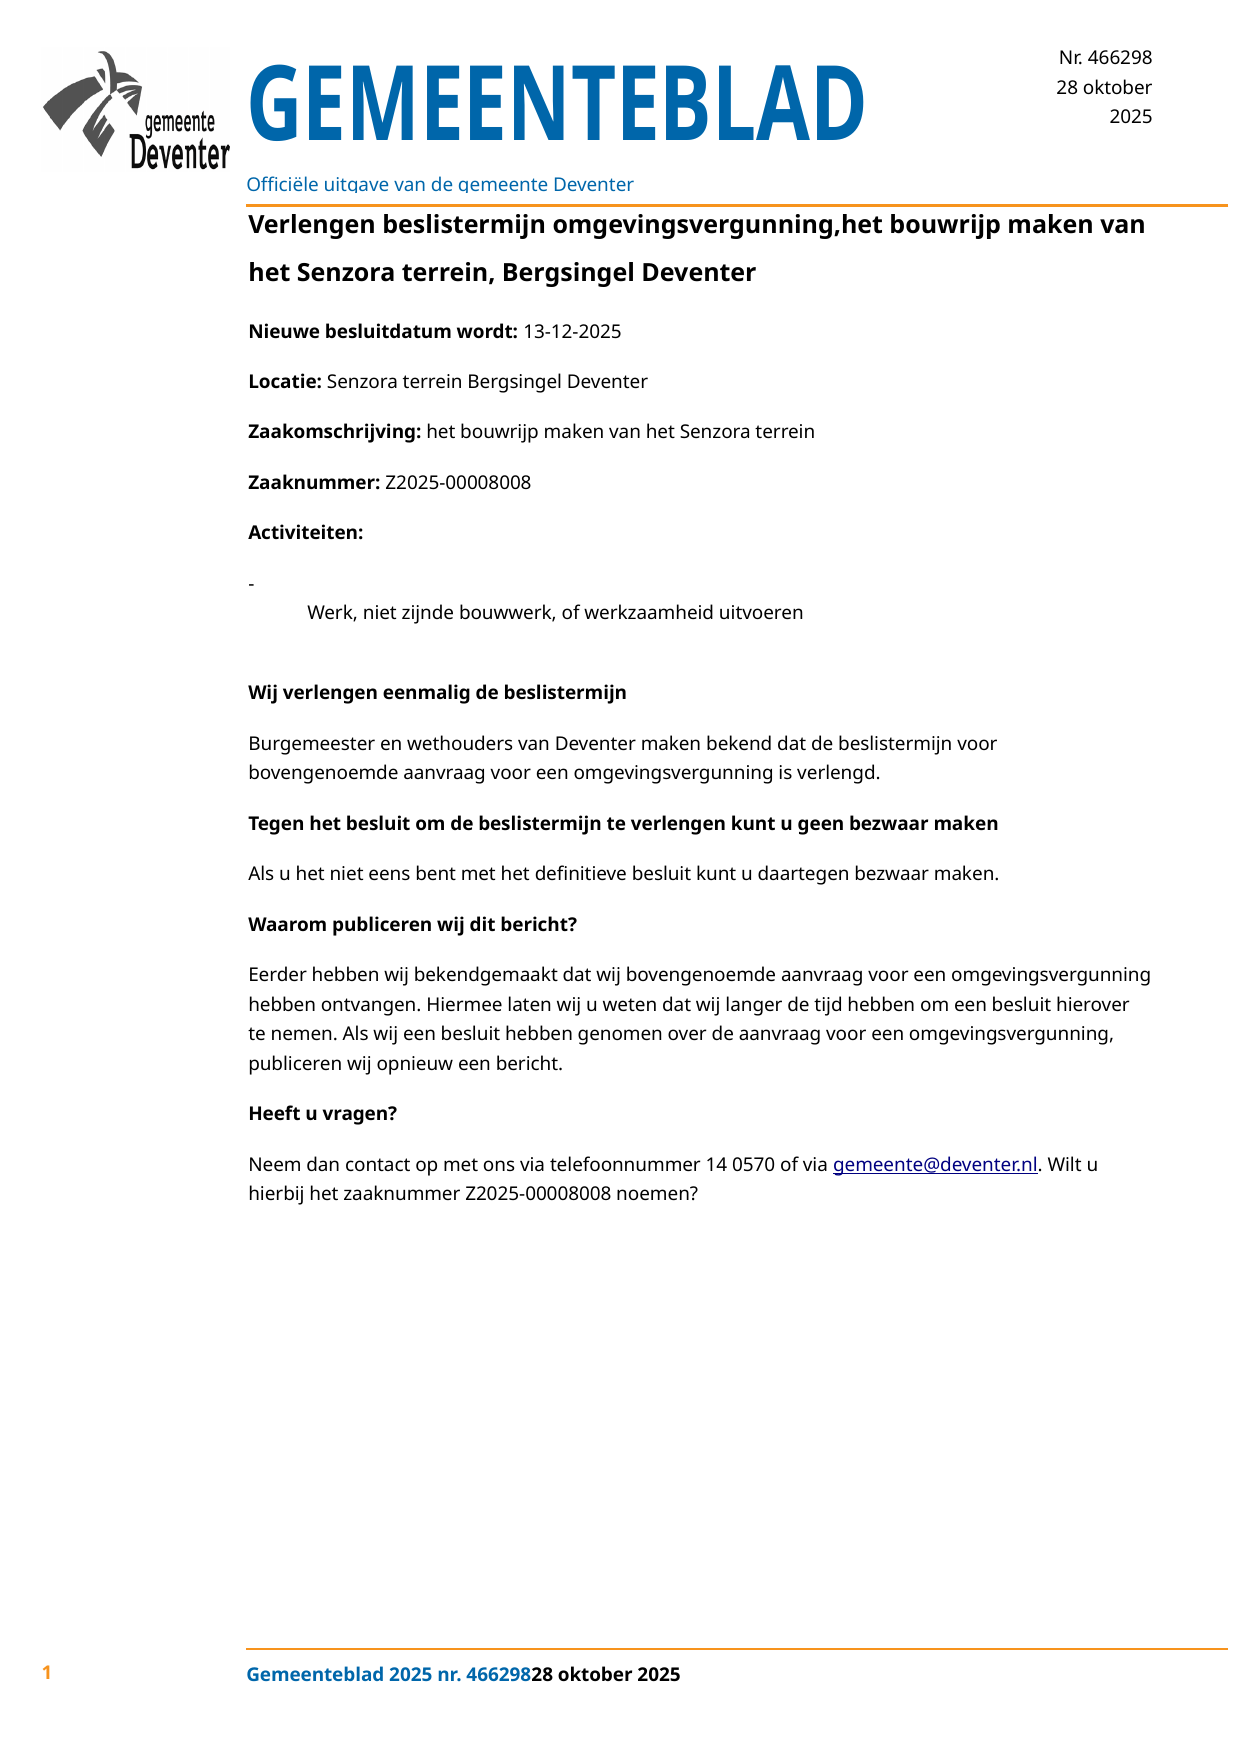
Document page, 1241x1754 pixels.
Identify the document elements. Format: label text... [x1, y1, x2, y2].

text Zaaknummer: Z2025-00008008 [248, 469, 1152, 495]
picture [41, 47, 231, 172]
text Waarom publiceren wij dit bericht? [248, 911, 1152, 937]
text Als u het niet eens bent met het definitieve besluit kunt u daartegen bezwaar maken. [248, 860, 1152, 886]
text Activiteiten: [248, 519, 1152, 545]
text Burgemeester en wethouders van Deventer maken bekend dat de beslistermijn voor bovengenoemde aanvraag voor een omgevingsvergunning is verlengd. [248, 730, 1152, 785]
text Tegen het besluit om de beslistermijn te verlengen kunt u geen bezwaar maken [248, 810, 1152, 836]
text Neem dan contact op met ons via telefoonnummer 14 0570 of via gemeente@deventer.nl. Wilt u hierbij het zaaknummer Z2025-00008008 noemen? [248, 1151, 1152, 1206]
text Verlengen beslistermijn omgevingsvergunning,het bouwrijp maken van het Senzora terrein, Bergsingel Deventer [248, 207, 1152, 288]
text Nieuwe besluitdatum wordt: 13-12-2025 [248, 318, 1152, 344]
text Locatie: Senzora terrein Bergsingel Deventer [248, 368, 1152, 394]
text Heeft u vragen? [248, 1100, 1152, 1126]
text Zaakomschrijving: het bouwrijp maken van het Senzora terrein [248, 419, 1152, 444]
text Wij verlengen eenmalig de beslistermijn [248, 679, 1152, 705]
list Werk, niet zijnde bouwwerk, of werkzaamheid uitvoeren [248, 599, 1152, 625]
text Eerder hebben wij bekendgemaakt dat wij bovengenoemde aanvraag voor een omgevingsvergunning hebben ontvangen. Hiermee laten wij u weten dat wij langer de tijd hebben om een besluit hierover te nemen. Als wij een besluit hebben genomen over de aanvraag voor een omgevingsvergunning, publiceren wij opnieuw een bericht. [248, 961, 1152, 1076]
